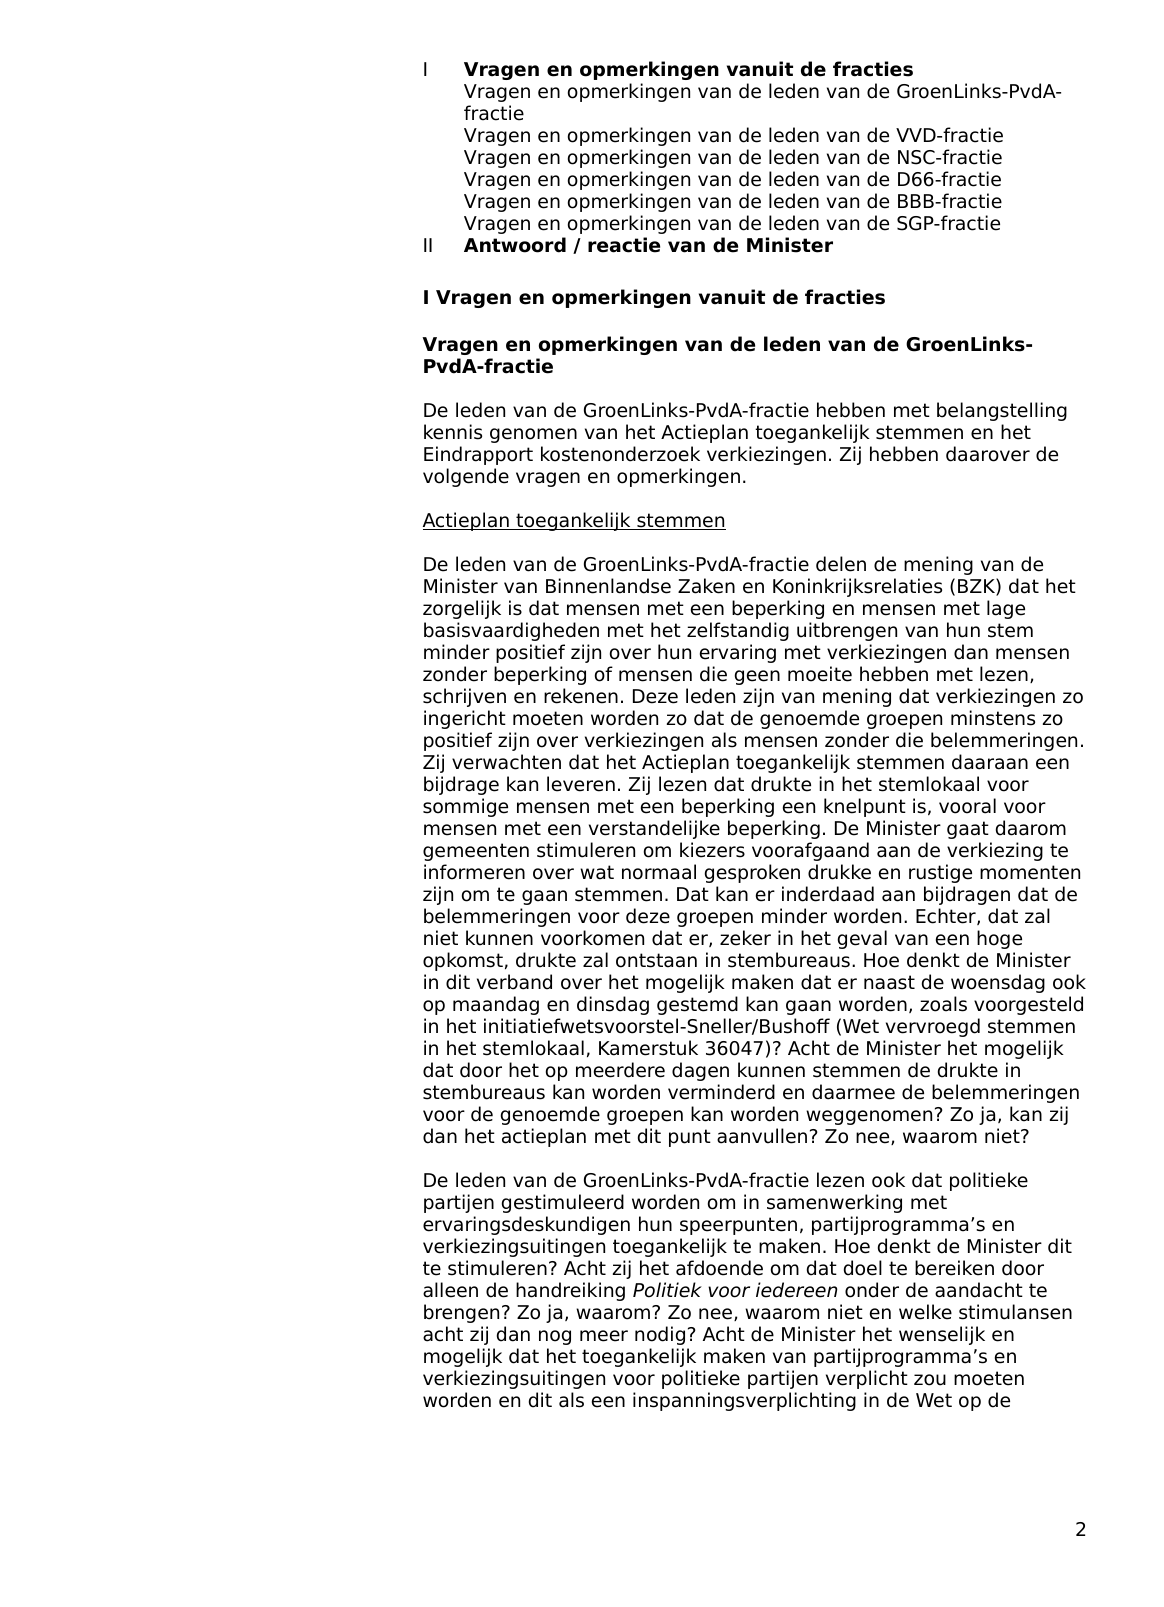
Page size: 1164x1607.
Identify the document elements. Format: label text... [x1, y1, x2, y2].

text De leden van de GroenLinks-PvdA-fractie delen de mening van de Minister van Binnenlandse Zaken en Koninkrijksrelaties (BZK) dat het zorgelijk is dat mensen met een beperking en mensen met lage basisvaardigheden met het zelfstandig uitbrengen van hun stem minder positief zijn over hun ervaring met verkiezingen dan mensen zonder beperking of mensen die geen moeite hebben met lezen, schrijven en rekenen. Deze leden zijn van mening dat verkiezingen zo ingericht moeten worden zo dat de genoemde groepen minstens zo positief zijn over verkiezingen als mensen zonder die belemmeringen. Zij verwachten dat het Actieplan toegankelijk stemmen daaraan een bijdrage kan leveren. Zij lezen dat drukte in het stemlokaal voor sommige mensen met een beperking een knelpunt is, vooral voor mensen met een verstandelijke beperking. De Minister gaat daarom gemeenten stimuleren om kiezers voorafgaand aan de verkiezing te informeren over wat normaal gesproken drukke en rustige momenten zijn om te gaan stemmen. Dat kan er inderdaad aan bijdragen dat de belemmeringen voor deze groepen minder worden. Echter, dat zal niet kunnen voorkomen dat er, zeker in het geval van een hoge opkomst, drukte zal ontstaan in stembureaus. Hoe denkt de Minister in dit verband over het mogelijk maken dat er naast de woensdag ook op maandag en dinsdag gestemd kan gaan worden, zoals voorgesteld in het initiatiefwetsvoorstel-Sneller/Bushoff (Wet vervroegd stemmen in het stemlokaal, Kamerstuk 36047)? Acht de Minister het mogelijk dat door het op meerdere dagen kunnen stemmen de drukte in stembureaus kan worden verminderd en daarmee de belemmeringen voor de genoemde groepen kan worden weggenomen? Zo ja, kan zij dan het actieplan met dit punt aanvullen? Zo nee, waarom niet? [422, 554, 1087, 1148]
text Vragen en opmerkingen van de leden van de NSC-fractie [464, 147, 1087, 169]
subtitle Vragen en opmerkingen van de leden van de GroenLinks-PvdA-fractie [422, 334, 1087, 378]
text Vragen en opmerkingen van de leden van de GroenLinks-PvdA-fractie [464, 81, 1087, 125]
subtitle I Vragen en opmerkingen vanuit de fracties [422, 287, 1087, 309]
text II Antwoord / reactie van de Minister [422, 235, 1087, 257]
text Vragen en opmerkingen van de leden van de SGP-fractie [464, 213, 1087, 235]
text Vragen en opmerkingen van de leden van de D66-fractie [464, 169, 1087, 191]
text Vragen en opmerkingen van de leden van de VVD-fractie [464, 125, 1087, 147]
text De leden van de GroenLinks-PvdA-fractie hebben met belangstelling kennis genomen van het Actieplan toegankelijk stemmen en het Eindrapport kostenonderzoek verkiezingen. Zij hebben daarover de volgende vragen en opmerkingen. [422, 400, 1087, 488]
text De leden van de GroenLinks-PvdA-fractie lezen ook dat politieke partijen gestimuleerd worden om in samenwerking met ervaringsdeskundigen hun speerpunten, partijprogramma’s en verkiezingsuitingen toegankelijk te maken. Hoe denkt de Minister dit te stimuleren? Acht zij het afdoende om dat doel te bereiken door alleen de handreiking Politiek voor iedereen onder de aandacht te brengen? Zo ja, waarom? Zo nee, waarom niet en welke stimulansen acht zij dan nog meer nodig? Acht de Minister het wenselijk en mogelijk dat het toegankelijk maken van partijprogramma’s en verkiezingsuitingen voor politieke partijen verplicht zou moeten worden en dit als een inspanningsverplichting in de Wet op de [422, 1170, 1087, 1412]
text Vragen en opmerkingen van de leden van de BBB-fractie [464, 191, 1087, 213]
subtitle Actieplan toegankelijk stemmen [422, 510, 1087, 532]
text I Vragen en opmerkingen vanuit de fracties [422, 59, 1087, 81]
